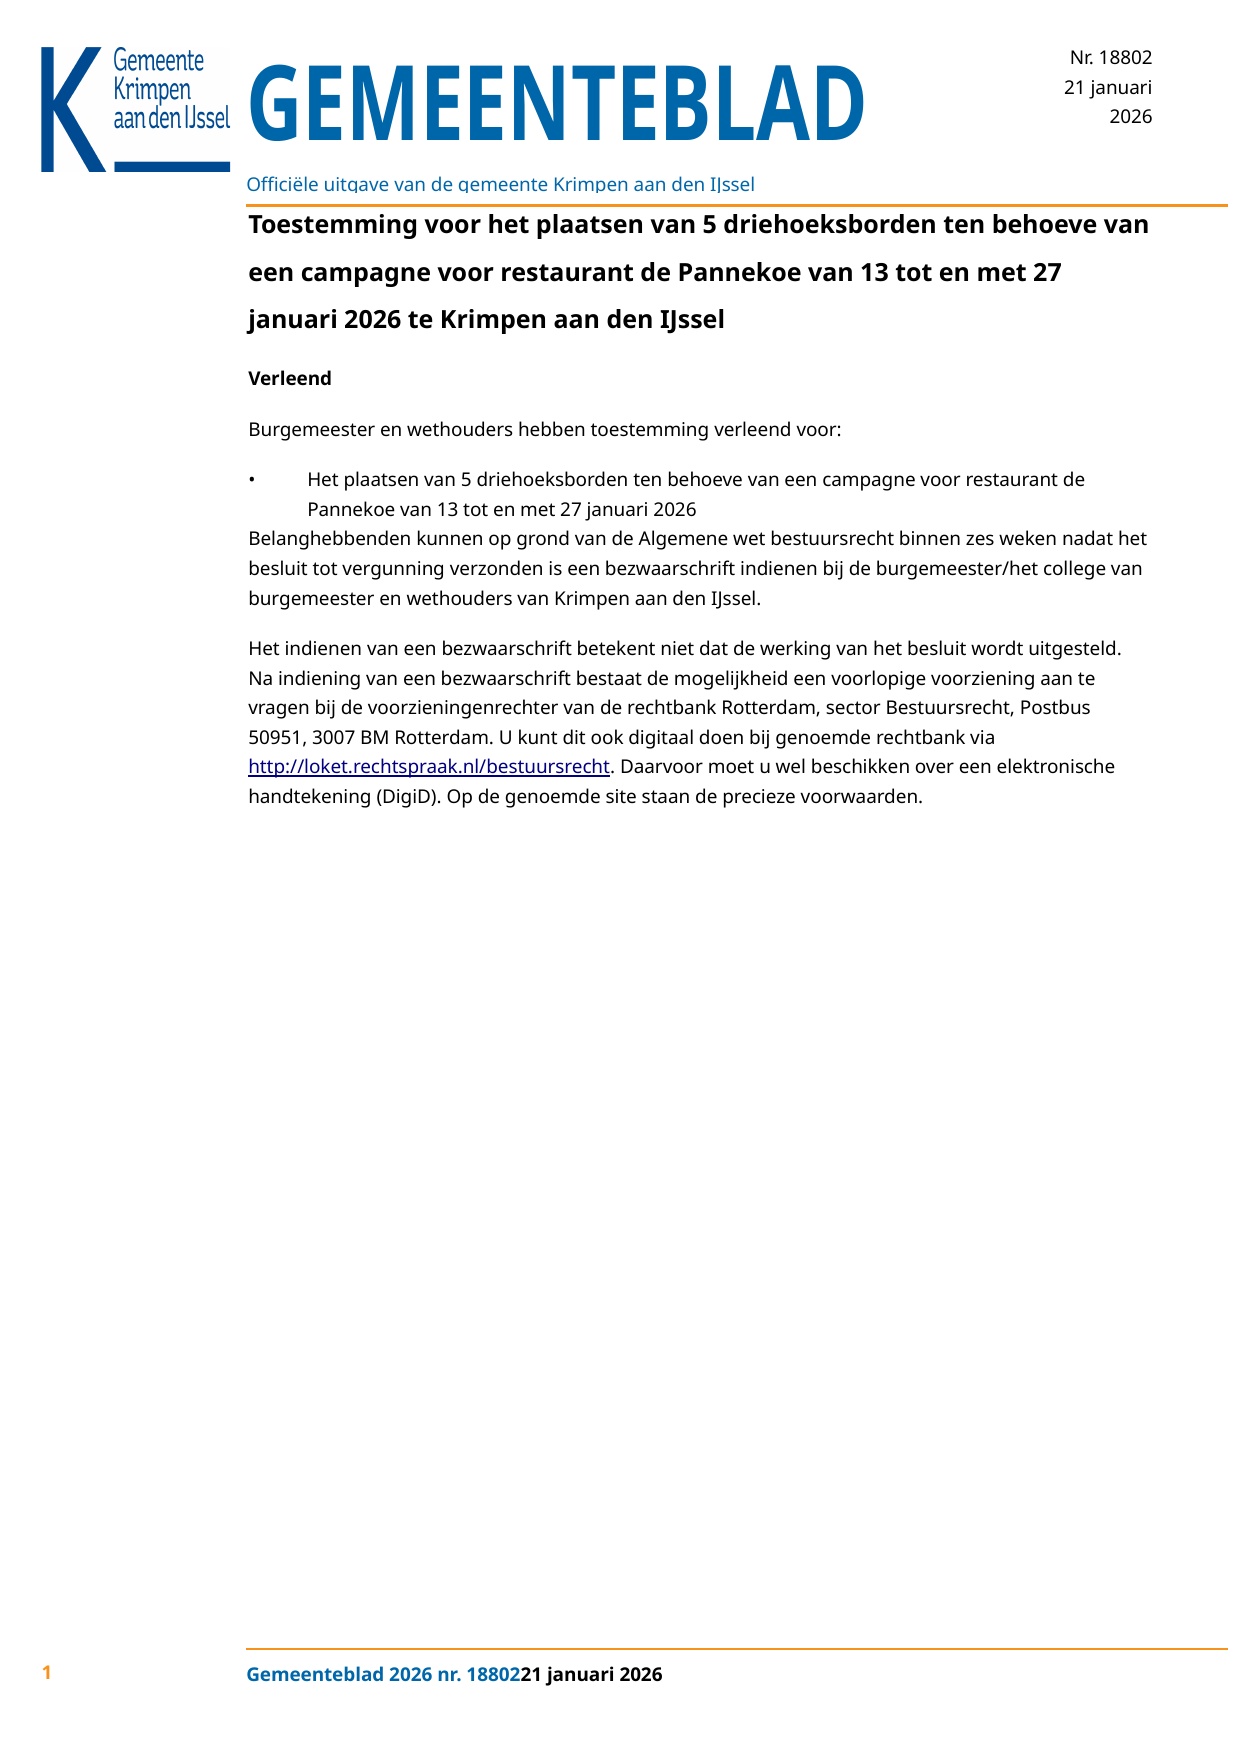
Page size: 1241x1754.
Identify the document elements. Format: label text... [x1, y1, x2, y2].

list Het plaatsen van 5 driehoeksborden ten behoeve van een campagne voor restaurant de Pannekoe van 13 tot en met 27 januari 2026 [248, 466, 1152, 522]
text Belanghebbenden kunnen op grond van de Algemene wet bestuursrecht binnen zes weken nadat het besluit tot vergunning verzonden is een bezwaarschrift indienen bij de burgemeester/het college van burgemeester en wethouders van Krimpen aan den IJssel. [248, 526, 1152, 610]
text Toestemming voor het plaatsen van 5 driehoeksborden ten behoeve van een campagne voor restaurant de Pannekoe van 13 tot en met 27 januari 2026 te Krimpen aan den IJssel [248, 207, 1152, 336]
picture [41, 47, 231, 172]
text Burgemeester en wethouders hebben toestemming verleend voor: [248, 416, 1152, 442]
text Verleend [248, 366, 1152, 391]
text Het indienen van een bezwaarschrift betekent niet dat de werking van het besluit wordt uitgesteld. Na indiening van een bezwaarschrift bestaat de mogelijkheid een voorlopige voorziening aan te vragen bij de voorzieningenrechter van de rechtbank Rotterdam, sector Bestuursrecht, Postbus 50951, 3007 BM Rotterdam. U kunt dit ook digitaal doen bij genoemde rechtbank via http://loket.rechtspraak.nl/bestuursrecht. Daarvoor moet u wel beschikken over een elektronische handtekening (DigiD). Op de genoemde site staan de precieze voorwaarden. [248, 635, 1152, 809]
